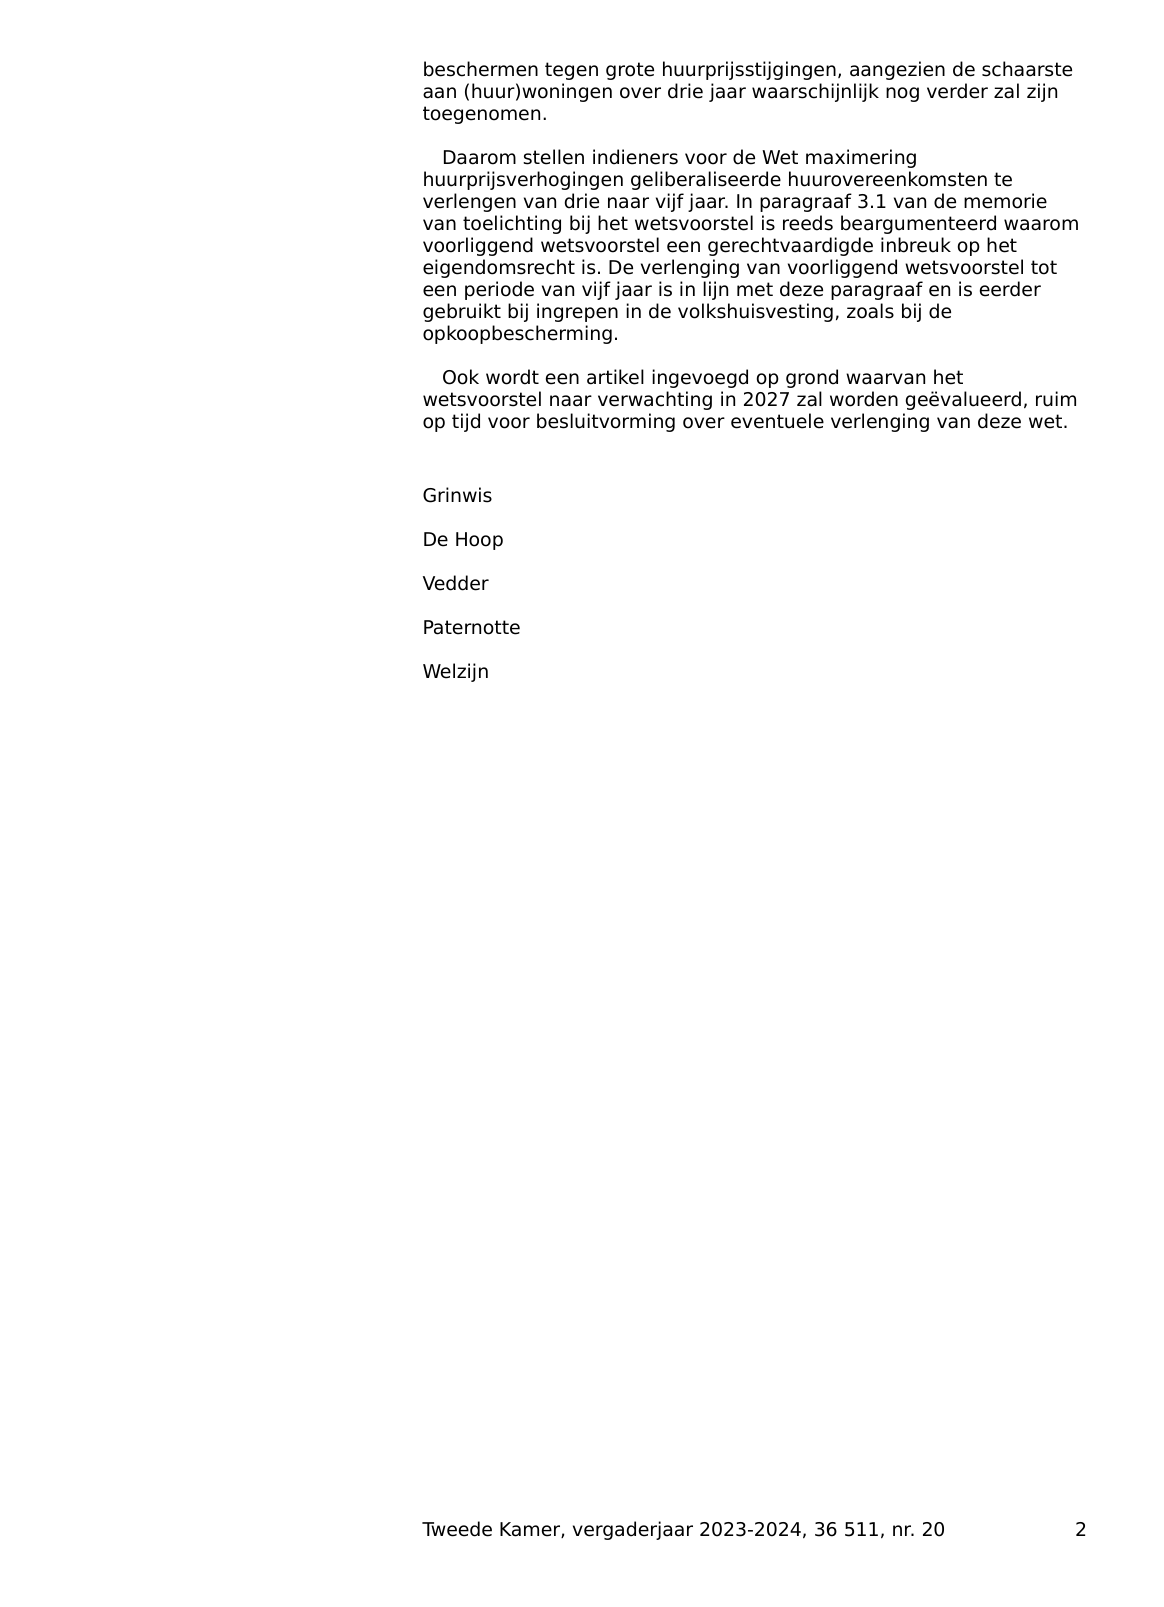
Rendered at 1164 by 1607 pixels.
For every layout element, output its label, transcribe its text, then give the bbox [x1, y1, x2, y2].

text Daarom stellen indieners voor de Wet maximering huurprijsverhogingen geliberaliseerde huurovereenkomsten te verlengen van drie naar vijf jaar. In paragraaf 3.1 van de memorie van toelichting bij het wetsvoorstel is reeds beargumenteerd waarom voorliggend wetsvoorstel een gerechtvaardigde inbreuk op het eigendomsrecht is. De verlenging van voorliggend wetsvoorstel tot een periode van vijf jaar is in lijn met deze paragraaf en is eerder gebruikt bij ingrepen in de volkshuisvesting, zoals bij de opkoopbescherming. [422, 147, 1087, 345]
text Grinwis De Hoop Vedder Paternotte Welzijn [422, 463, 1087, 683]
text beschermen tegen grote huurprijsstijgingen, aangezien de schaarste aan (huur)woningen over drie jaar waarschijnlijk nog verder zal zijn toegenomen. [422, 59, 1087, 125]
text Ook wordt een artikel ingevoegd op grond waarvan het wetsvoorstel naar verwachting in 2027 zal worden geëvalueerd, ruim op tijd voor besluitvorming over eventuele verlenging van deze wet. [422, 367, 1087, 433]
